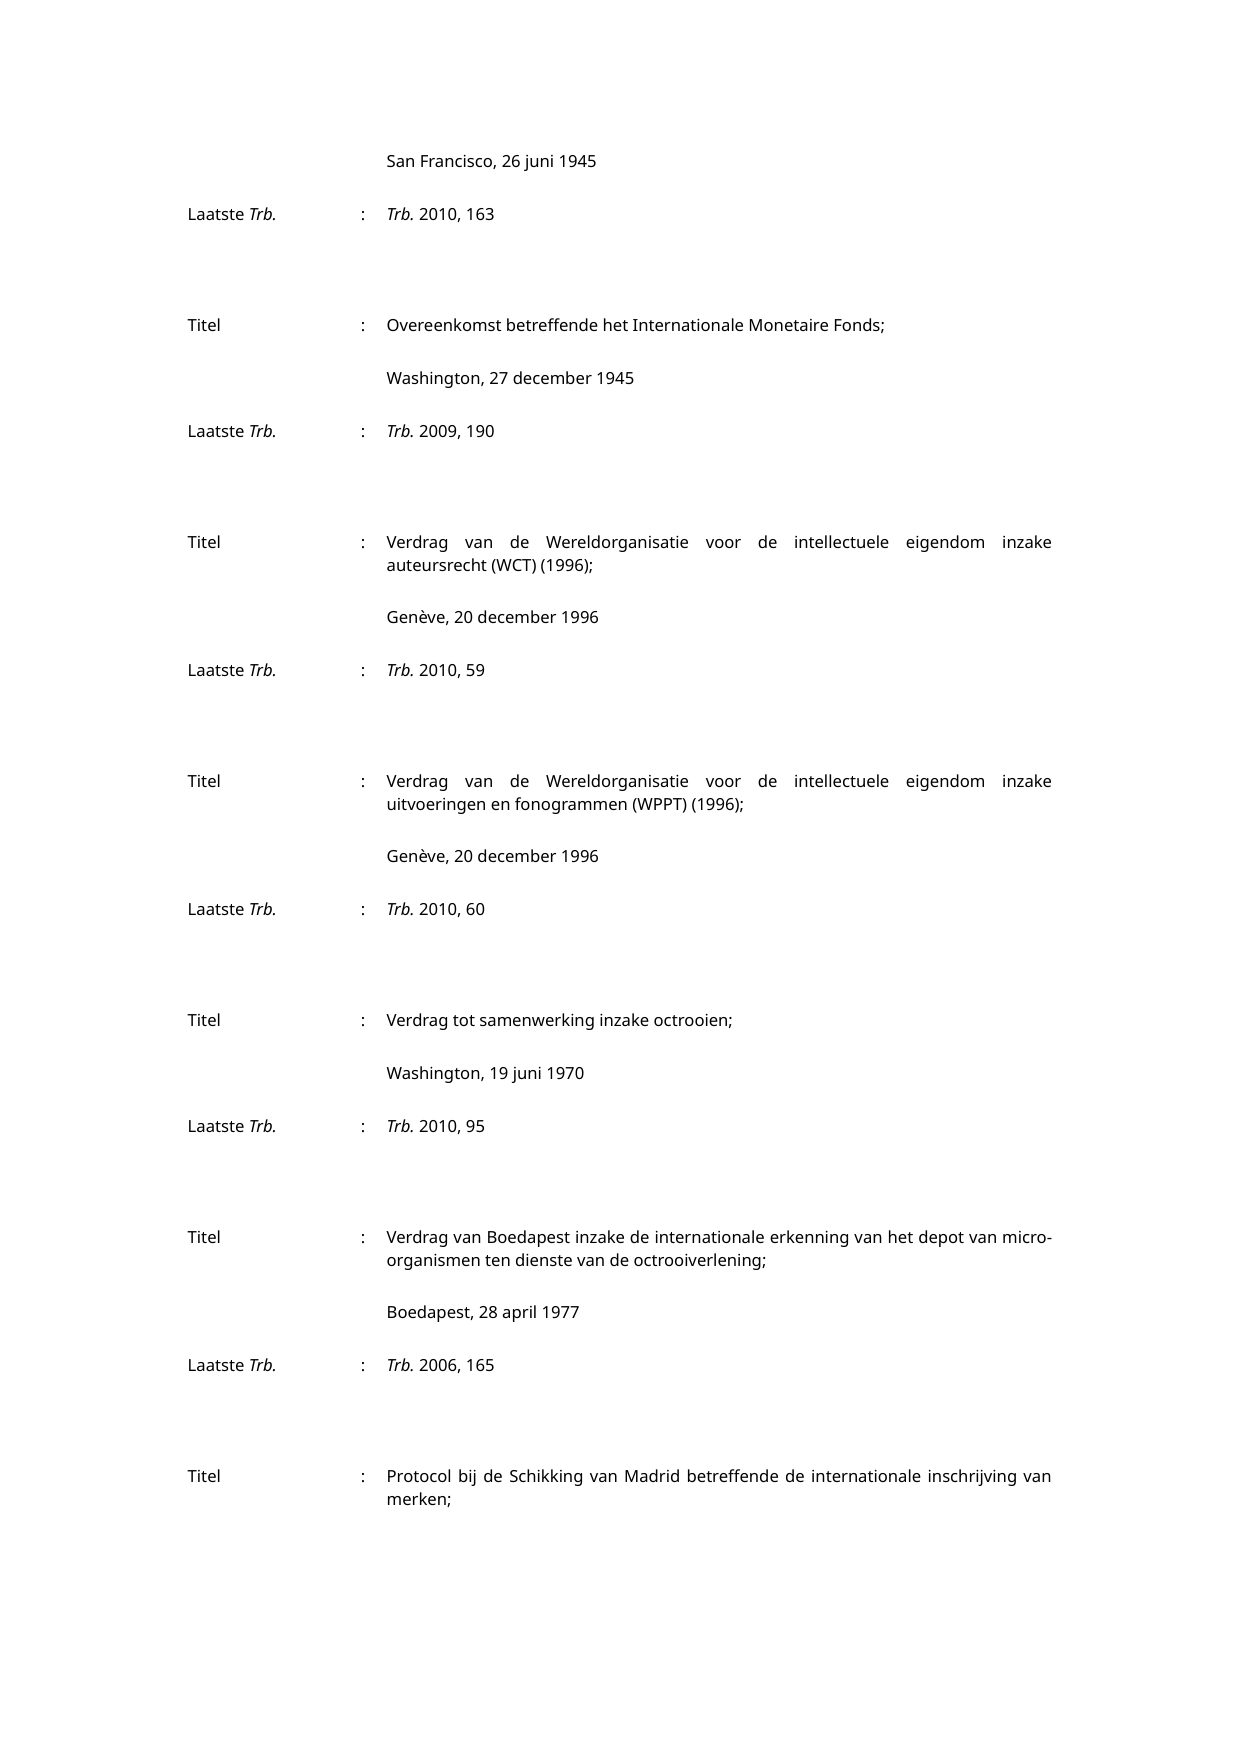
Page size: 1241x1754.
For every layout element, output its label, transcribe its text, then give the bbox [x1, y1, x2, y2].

table_cell Protocol bij de Schikking van Madrid betreffende de internationale inschrijving van merken; [386, 1465, 1053, 1540]
table_cell Titel [188, 1226, 361, 1354]
table_cell Trb. 2010, 60 [386, 898, 1053, 951]
table_cell [361, 255, 386, 314]
table_cell Laatste Trb. [188, 898, 361, 951]
table_cell [361, 1167, 386, 1226]
table_cell [188, 711, 361, 770]
table_cell Laatste Trb. [188, 203, 361, 255]
table_cell [386, 472, 1053, 530]
table_cell Titel [188, 314, 361, 419]
table_cell : [361, 898, 386, 951]
table_cell Laatste Trb. [188, 1354, 361, 1406]
table_cell : [361, 203, 386, 255]
table_cell : [361, 530, 386, 658]
table_cell [188, 951, 361, 1009]
table_cell [361, 1406, 386, 1465]
table_cell [361, 472, 386, 530]
table_cell Verdrag van de Wereldorganisatie voor de intellectuele eigendom inzake uitvoeringen en fonogrammen (WPPT) (1996); Genève, 20 december 1996 [386, 770, 1053, 898]
table_cell : [361, 1226, 386, 1354]
table_cell : [361, 1465, 386, 1540]
table_cell Overeenkomst betreffende het Internationale Monetaire Fonds; Washington, 27 december 1945 [386, 314, 1053, 419]
table_cell [386, 711, 1053, 770]
table_cell [386, 255, 1053, 314]
table_cell Verdrag van Boedapest inzake de internationale erkenning van het depot van micro-organismen ten dienste van de octrooiverlening; Boedapest, 28 april 1977 [386, 1226, 1053, 1354]
table_cell Titel [188, 530, 361, 658]
table_cell : [361, 1354, 386, 1406]
table_cell Verdrag van de Wereldorganisatie voor de intellectuele eigendom inzake auteursrecht (WCT) (1996); Genève, 20 december 1996 [386, 530, 1053, 658]
table_cell Laatste Trb. [188, 659, 361, 711]
table_cell Laatste Trb. [188, 1114, 361, 1167]
table_cell Trb. 2009, 190 [386, 419, 1053, 472]
table_cell Trb. 2010, 95 [386, 1114, 1053, 1167]
table_cell : [361, 419, 386, 472]
table_cell : [361, 1114, 386, 1167]
table_cell [188, 472, 361, 530]
table_cell Titel [188, 1465, 361, 1540]
table_cell [188, 1167, 361, 1226]
table_cell Trb. 2006, 165 [386, 1354, 1053, 1406]
table_cell [386, 951, 1053, 1009]
table_cell [386, 1406, 1053, 1465]
table_cell Trb. 2010, 59 [386, 659, 1053, 711]
table_cell : [361, 1009, 386, 1114]
table_cell : [361, 314, 386, 419]
table_cell Titel [188, 1009, 361, 1114]
table_cell [361, 711, 386, 770]
table_cell : [361, 770, 386, 898]
table_cell Trb. 2010, 163 [386, 203, 1053, 255]
table_cell [188, 150, 361, 203]
table_cell [361, 150, 386, 203]
table_cell Titel [188, 770, 361, 898]
table_cell Laatste Trb. [188, 419, 361, 472]
table_cell [188, 1406, 361, 1465]
table_cell : [361, 659, 386, 711]
table_cell [361, 951, 386, 1009]
table_cell San Francisco, 26 juni 1945 [386, 150, 1053, 203]
table_cell [386, 1167, 1053, 1226]
table_cell [188, 255, 361, 314]
table_cell Verdrag tot samenwerking inzake octrooien; Washington, 19 juni 1970 [386, 1009, 1053, 1114]
